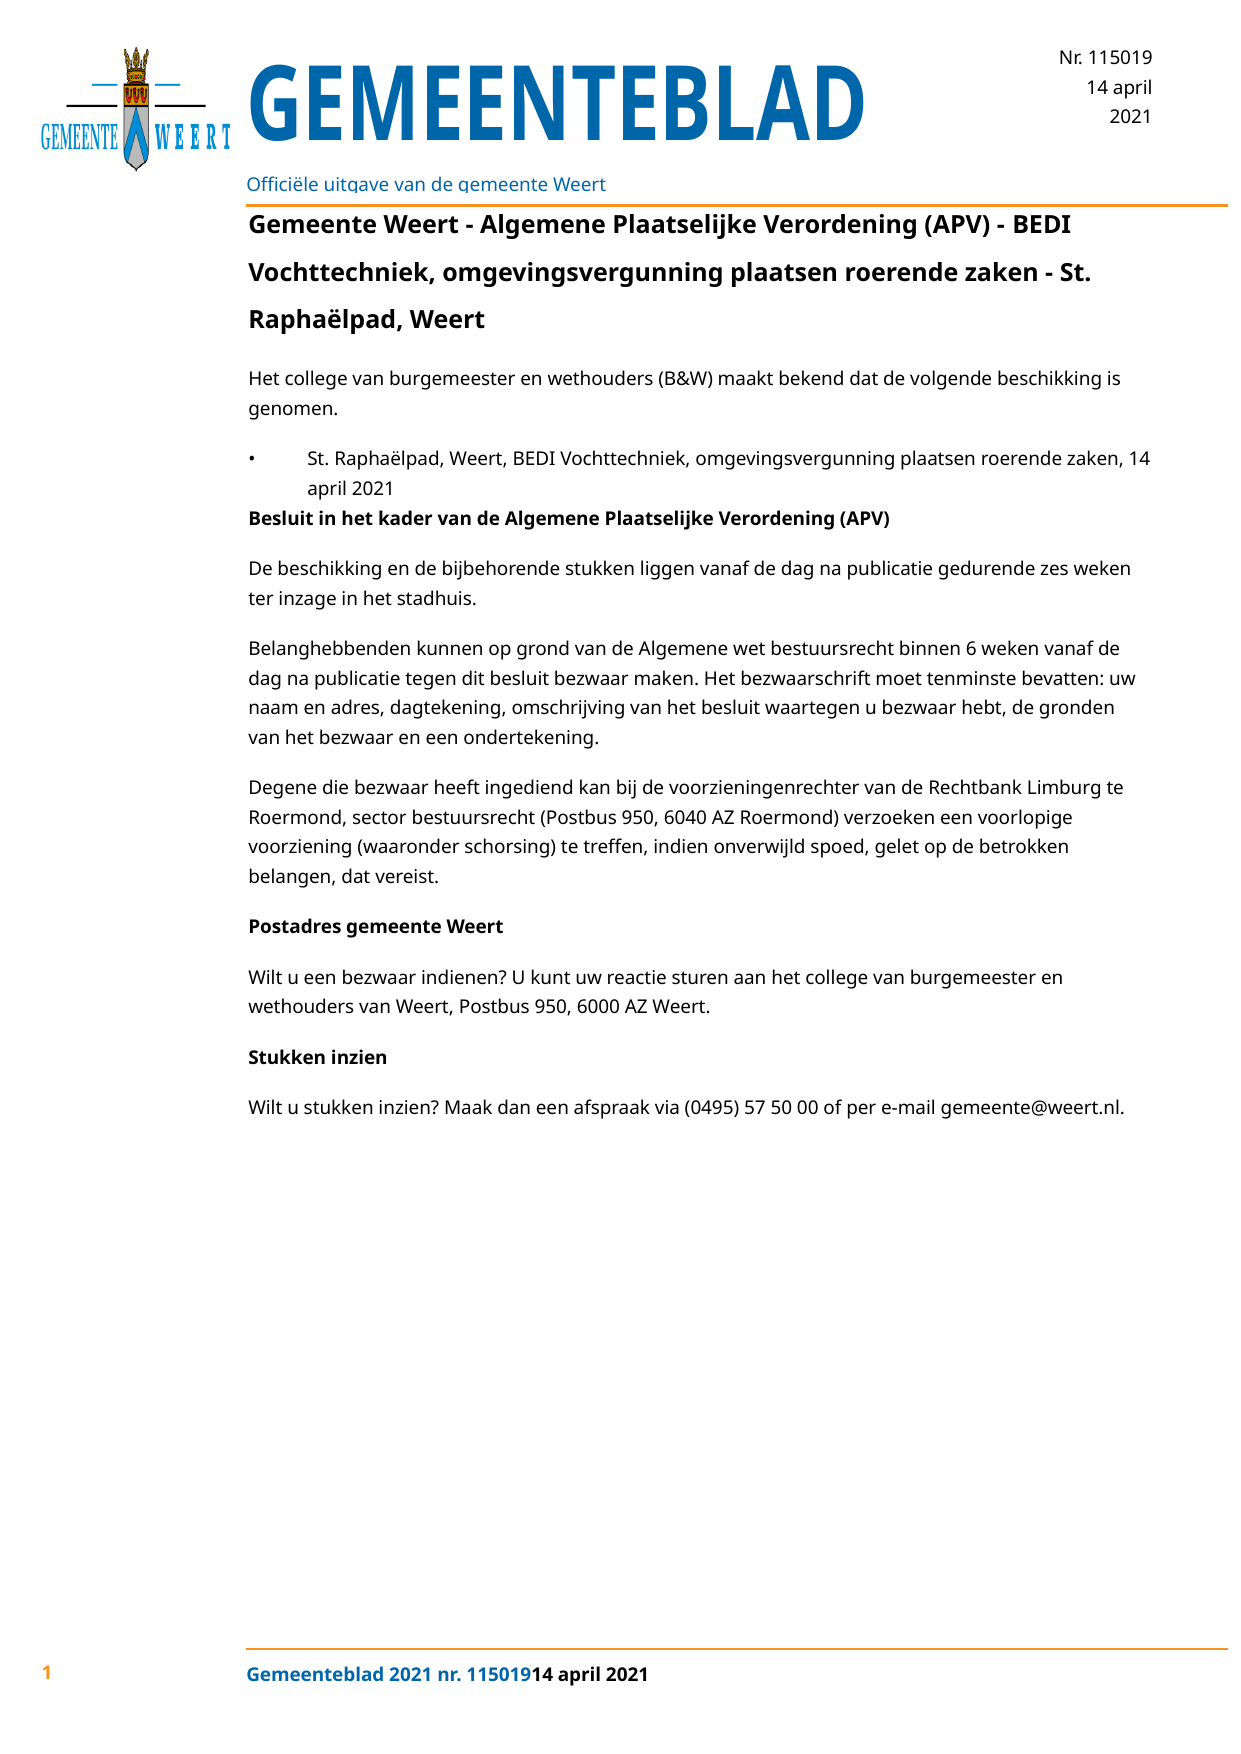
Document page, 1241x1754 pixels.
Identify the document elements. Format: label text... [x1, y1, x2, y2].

text Degene die bezwaar heeft ingediend kan bij de voorzieningenrechter van de Rechtbank Limburg te Roermond, sector bestuursrecht (Postbus 950, 6040 AZ Roermond) verzoeken een voorlopige voorziening (waaronder schorsing) te treffen, indien onverwijld spoed, gelet op de betrokken belangen, dat vereist. [248, 774, 1152, 889]
text Gemeente Weert - Algemene Plaatselijke Verordening (APV) - BEDI Vochttechniek, omgevingsvergunning plaatsen roerende zaken - St. Raphaëlpad, Weert [248, 207, 1152, 336]
text Wilt u stukken inzien? Maak dan een afspraak via (0495) 57 50 00 of per e-mail gemeente@weert.nl. [248, 1094, 1152, 1120]
picture [41, 47, 231, 172]
text Postadres gemeente Weert [248, 913, 1152, 939]
text Het college van burgemeester en wethouders (B&W) maakt bekend dat de volgende beschikking is genomen. [248, 366, 1152, 421]
list St. Raphaëlpad, Weert, BEDI Vochttechniek, omgevingsvergunning plaatsen roerende zaken, 14 april 2021 [248, 446, 1152, 501]
text Besluit in het kader van de Algemene Plaatselijke Verordening (APV) [248, 505, 1152, 530]
text De beschikking en de bijbehorende stukken liggen vanaf de dag na publicatie gedurende zes weken ter inzage in het stadhuis. [248, 555, 1152, 610]
text Stukken inzien [248, 1044, 1152, 1069]
text Wilt u een bezwaar indienen? U kunt uw reactie sturen aan het college van burgemeester en wethouders van Weert, Postbus 950, 6000 AZ Weert. [248, 964, 1152, 1019]
text Belanghebbenden kunnen op grond van de Algemene wet bestuursrecht binnen 6 weken vanaf de dag na publicatie tegen dit besluit bezwaar maken. Het bezwaarschrift moet tenminste bevatten: uw naam en adres, dagtekening, omschrijving van het besluit waartegen u bezwaar hebt, de gronden van het bezwaar en een ondertekening. [248, 635, 1152, 749]
